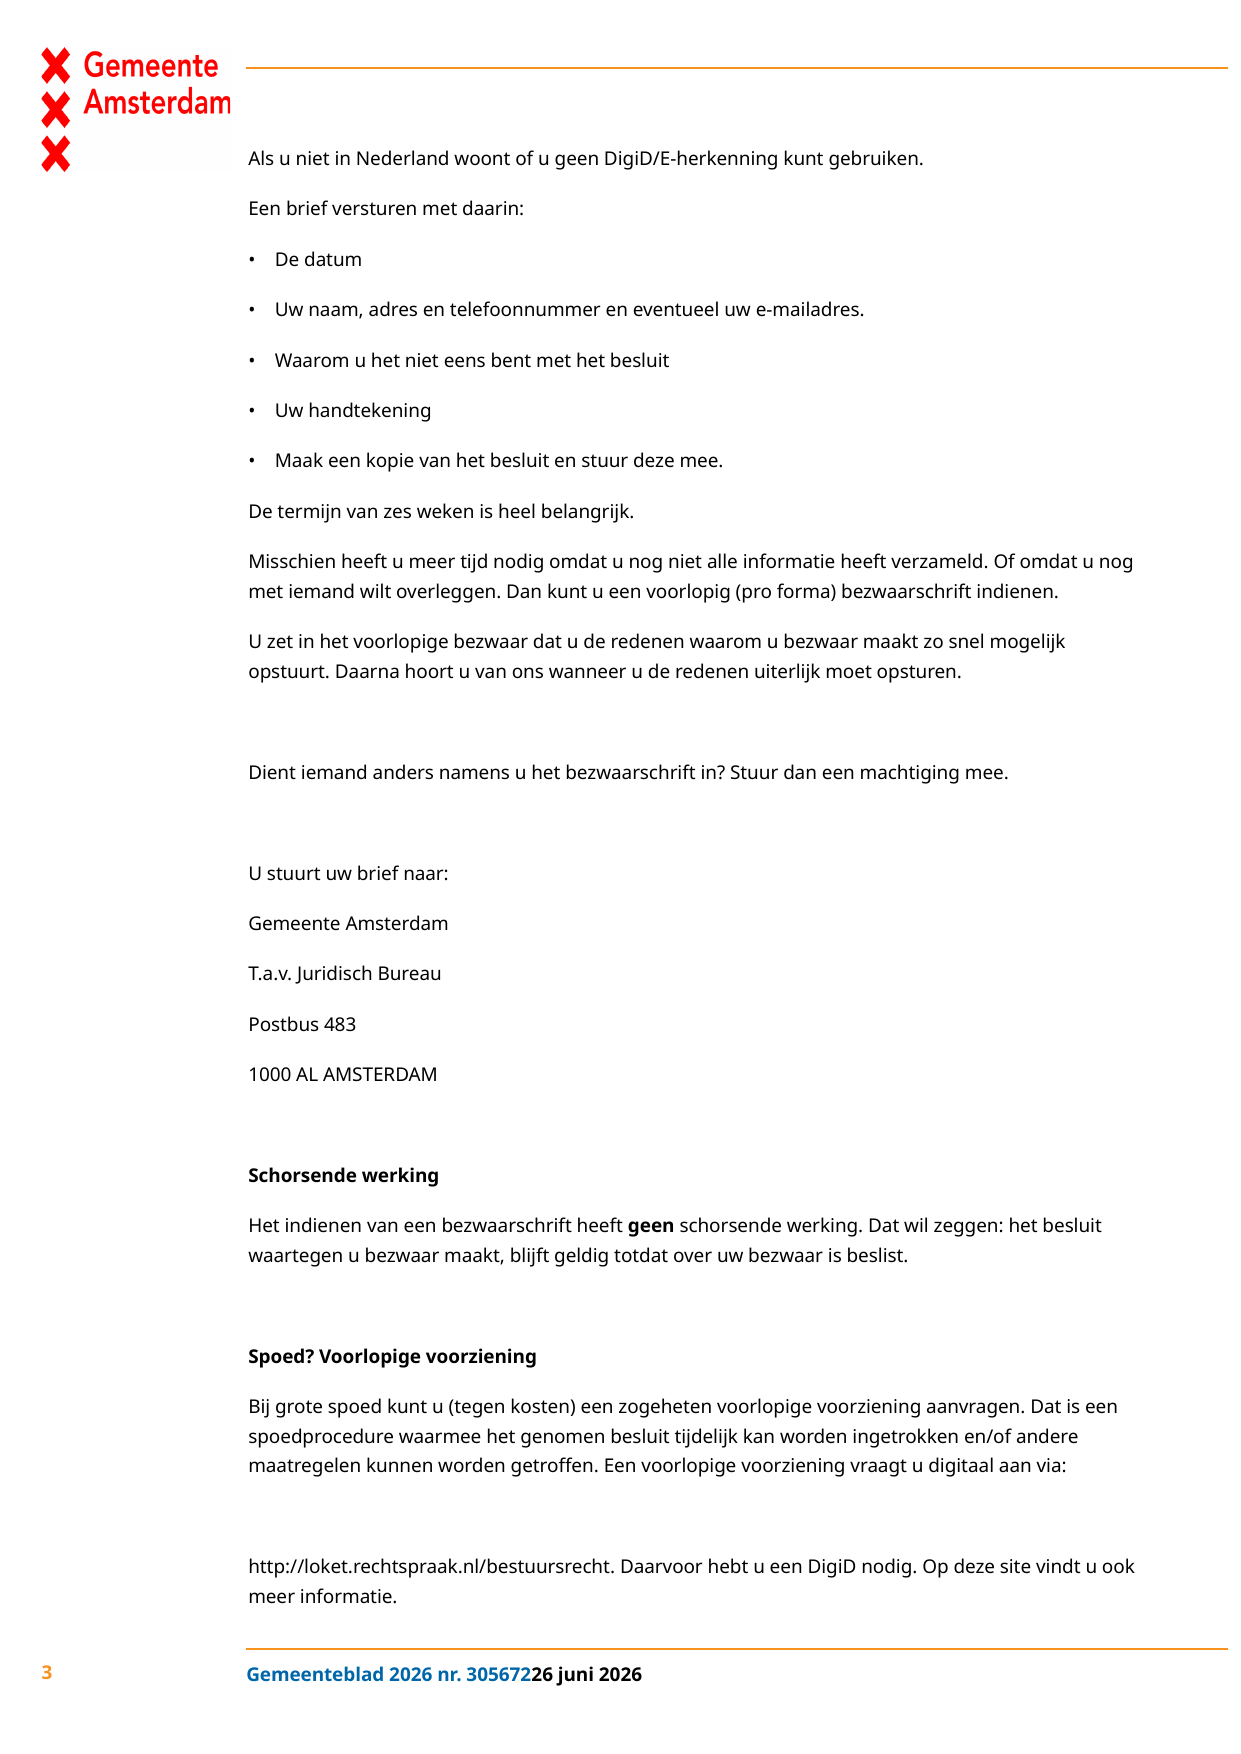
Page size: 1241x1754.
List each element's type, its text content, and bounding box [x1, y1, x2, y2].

text U stuurt uw brief naar: [248, 860, 1152, 886]
text Een brief versturen met daarin: [248, 196, 1152, 221]
text Het indienen van een bezwaarschrift heeft geen schorsende werking. Dat wil zeggen: het besluit waartegen u bezwaar maakt, blijft geldig totdat over uw bezwaar is beslist. [248, 1213, 1152, 1268]
text 1000 AL AMSTERDAM [248, 1061, 1152, 1087]
text Als u niet in Nederland woont of u geen DigiD/E-herkenning kunt gebruiken. [248, 145, 1152, 171]
picture [41, 47, 231, 172]
text Spoed? Voorlopige voorziening [248, 1343, 1152, 1369]
text Gemeente Amsterdam [248, 910, 1152, 936]
text http://loket.rechtspraak.nl/bestuursrecht. Daarvoor hebt u een DigiD nodig. Op deze site vindt u ook meer informatie. [248, 1553, 1152, 1609]
text U zet in het voorlopige bezwaar dat u de redenen waarom u bezwaar maakt zo snel mogelijk opstuurt. Daarna hoort u van ons wanneer u de redenen uiterlijk moet opsturen. [248, 628, 1152, 684]
text De termijn van zes weken is heel belangrijk. [248, 498, 1152, 524]
text • Waarom u het niet eens bent met het besluit [248, 347, 1152, 373]
text T.a.v. Juridisch Bureau [248, 961, 1152, 986]
text Dient iemand anders namens u het bezwaarschrift in? Stuur dan een machtiging mee. [248, 759, 1152, 785]
text • Uw handtekening [248, 397, 1152, 423]
text • De datum [248, 246, 1152, 272]
text Bij grote spoed kunt u (tegen kosten) een zogeheten voorlopige voorziening aanvragen. Dat is een spoedprocedure waarmee het genomen besluit tijdelijk kan worden ingetrokken en/of andere maatregelen kunnen worden getroffen. Een voorlopige voorziening vraagt u digitaal aan via: [248, 1393, 1152, 1478]
text Misschien heeft u meer tijd nodig omdat u nog niet alle informatie heeft verzameld. Of omdat u nog met iemand wilt overleggen. Dan kunt u een voorlopig (pro forma) bezwaarschrift indienen. [248, 548, 1152, 604]
text • Uw naam, adres en telefoonnummer en eventueel uw e-mailadres. [248, 296, 1152, 322]
text Postbus 483 [248, 1011, 1152, 1037]
text • Maak een kopie van het besluit en stuur deze mee. [248, 448, 1152, 473]
text Schorsende werking [248, 1162, 1152, 1188]
